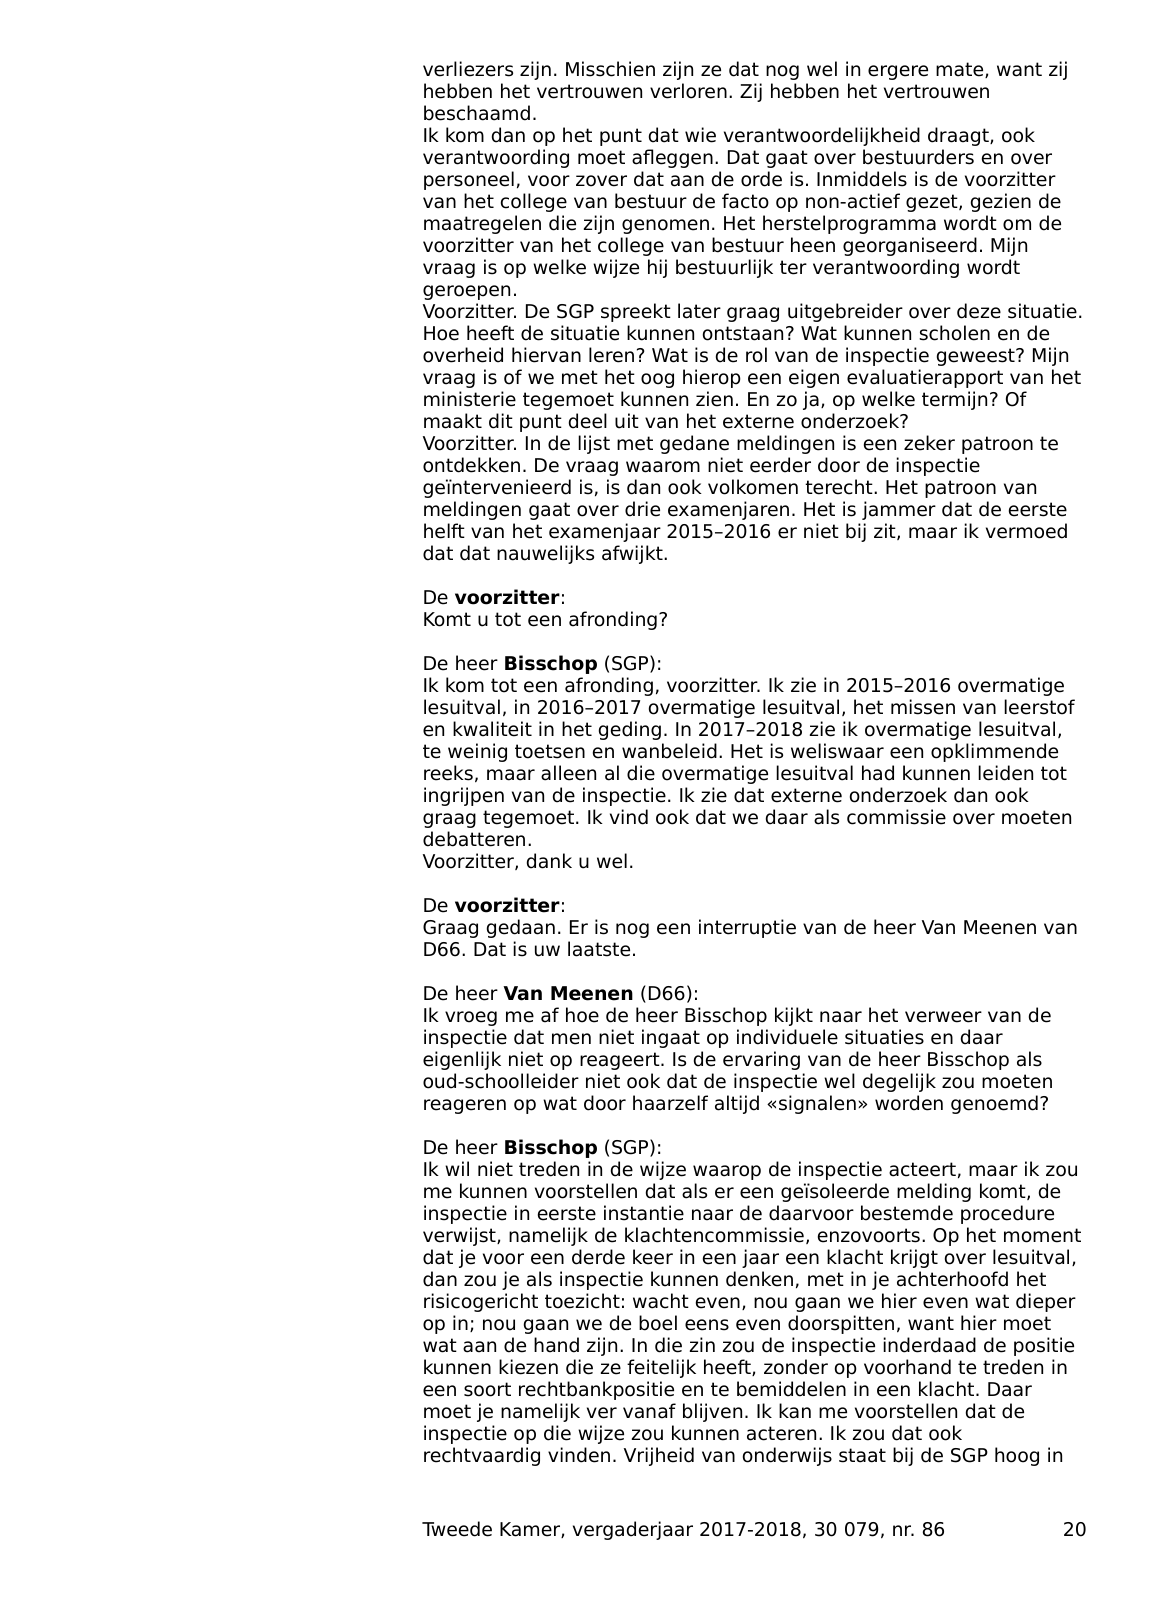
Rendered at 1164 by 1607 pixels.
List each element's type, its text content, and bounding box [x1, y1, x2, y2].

text De voorzitter: [422, 587, 1087, 609]
text Ik wil niet treden in de wijze waarop de inspectie acteert, maar ik zou me kunnen voorstellen dat als er een geïsoleerde melding komt, de inspectie in eerste instantie naar de daarvoor bestemde procedure verwijst, namelijk de klachtencommissie, enzovoorts. Op het moment dat je voor een derde keer in een jaar een klacht krijgt over lesuitval, dan zou je als inspectie kunnen denken, met in je achterhoofd het risicogericht toezicht: wacht even, nou gaan we hier even wat dieper op in; nou gaan we de boel eens even doorspitten, want hier moet wat aan de hand zijn. In die zin zou de inspectie inderdaad de positie kunnen kiezen die ze feitelijk heeft, zonder op voorhand te treden in een soort rechtbankpositie en te bemiddelen in een klacht. Daar moet je namelijk ver vanaf blijven. Ik kan me voorstellen dat de inspectie op die wijze zou kunnen acteren. Ik zou dat ook rechtvaardig vinden. Vrijheid van onderwijs staat bij de SGP hoog in [422, 1159, 1087, 1467]
text verliezers zijn. Misschien zijn ze dat nog wel in ergere mate, want zij hebben het vertrouwen verloren. Zij hebben het vertrouwen beschaamd. [422, 59, 1087, 125]
text Ik kom dan op het punt dat wie verantwoordelijkheid draagt, ook verantwoording moet afleggen. Dat gaat over bestuurders en over personeel, voor zover dat aan de orde is. Inmiddels is de voorzitter van het college van bestuur de facto op non-actief gezet, gezien de maatregelen die zijn genomen. Het herstelprogramma wordt om de voorzitter van het college van bestuur heen georganiseerd. Mijn vraag is op welke wijze hij bestuurlijk ter verantwoording wordt geroepen. [422, 125, 1087, 301]
text Ik kom tot een afronding, voorzitter. Ik zie in 2015–2016 overmatige lesuitval, in 2016–2017 overmatige lesuitval, het missen van leerstof en kwaliteit in het geding. In 2017–2018 zie ik overmatige lesuitval, te weinig toetsen en wanbeleid. Het is weliswaar een opklimmende reeks, maar alleen al die overmatige lesuitval had kunnen leiden tot ingrijpen van de inspectie. Ik zie dat externe onderzoek dan ook graag tegemoet. Ik vind ook dat we daar als commissie over moeten debatteren. [422, 675, 1087, 851]
text De heer Bisschop (SGP): [422, 1137, 1087, 1159]
text Graag gedaan. Er is nog een interruptie van de heer Van Meenen van D66. Dat is uw laatste. [422, 917, 1087, 961]
text De heer Bisschop (SGP): [422, 653, 1087, 675]
text Voorzitter. De SGP spreekt later graag uitgebreider over deze situatie. Hoe heeft de situatie kunnen ontstaan? Wat kunnen scholen en de overheid hiervan leren? Wat is de rol van de inspectie geweest? Mijn vraag is of we met het oog hierop een eigen evaluatierapport van het ministerie tegemoet kunnen zien. En zo ja, op welke termijn? Of maakt dit punt deel uit van het externe onderzoek? [422, 301, 1087, 433]
text De voorzitter: [422, 895, 1087, 917]
text De heer Van Meenen (D66): [422, 983, 1087, 1005]
text Voorzitter. In de lijst met gedane meldingen is een zeker patroon te ontdekken. De vraag waarom niet eerder door de inspectie geïntervenieerd is, is dan ook volkomen terecht. Het patroon van meldingen gaat over drie examenjaren. Het is jammer dat de eerste helft van het examenjaar 2015–2016 er niet bij zit, maar ik vermoed dat dat nauwelijks afwijkt. [422, 433, 1087, 564]
text Ik vroeg me af hoe de heer Bisschop kijkt naar het verweer van de inspectie dat men niet ingaat op individuele situaties en daar eigenlijk niet op reageert. Is de ervaring van de heer Bisschop als oud-schoolleider niet ook dat de inspectie wel degelijk zou moeten reageren op wat door haarzelf altijd «signalen» worden genoemd? [422, 1005, 1087, 1115]
text Komt u tot een afronding? [422, 609, 1087, 631]
text Voorzitter, dank u wel. [422, 851, 1087, 873]
